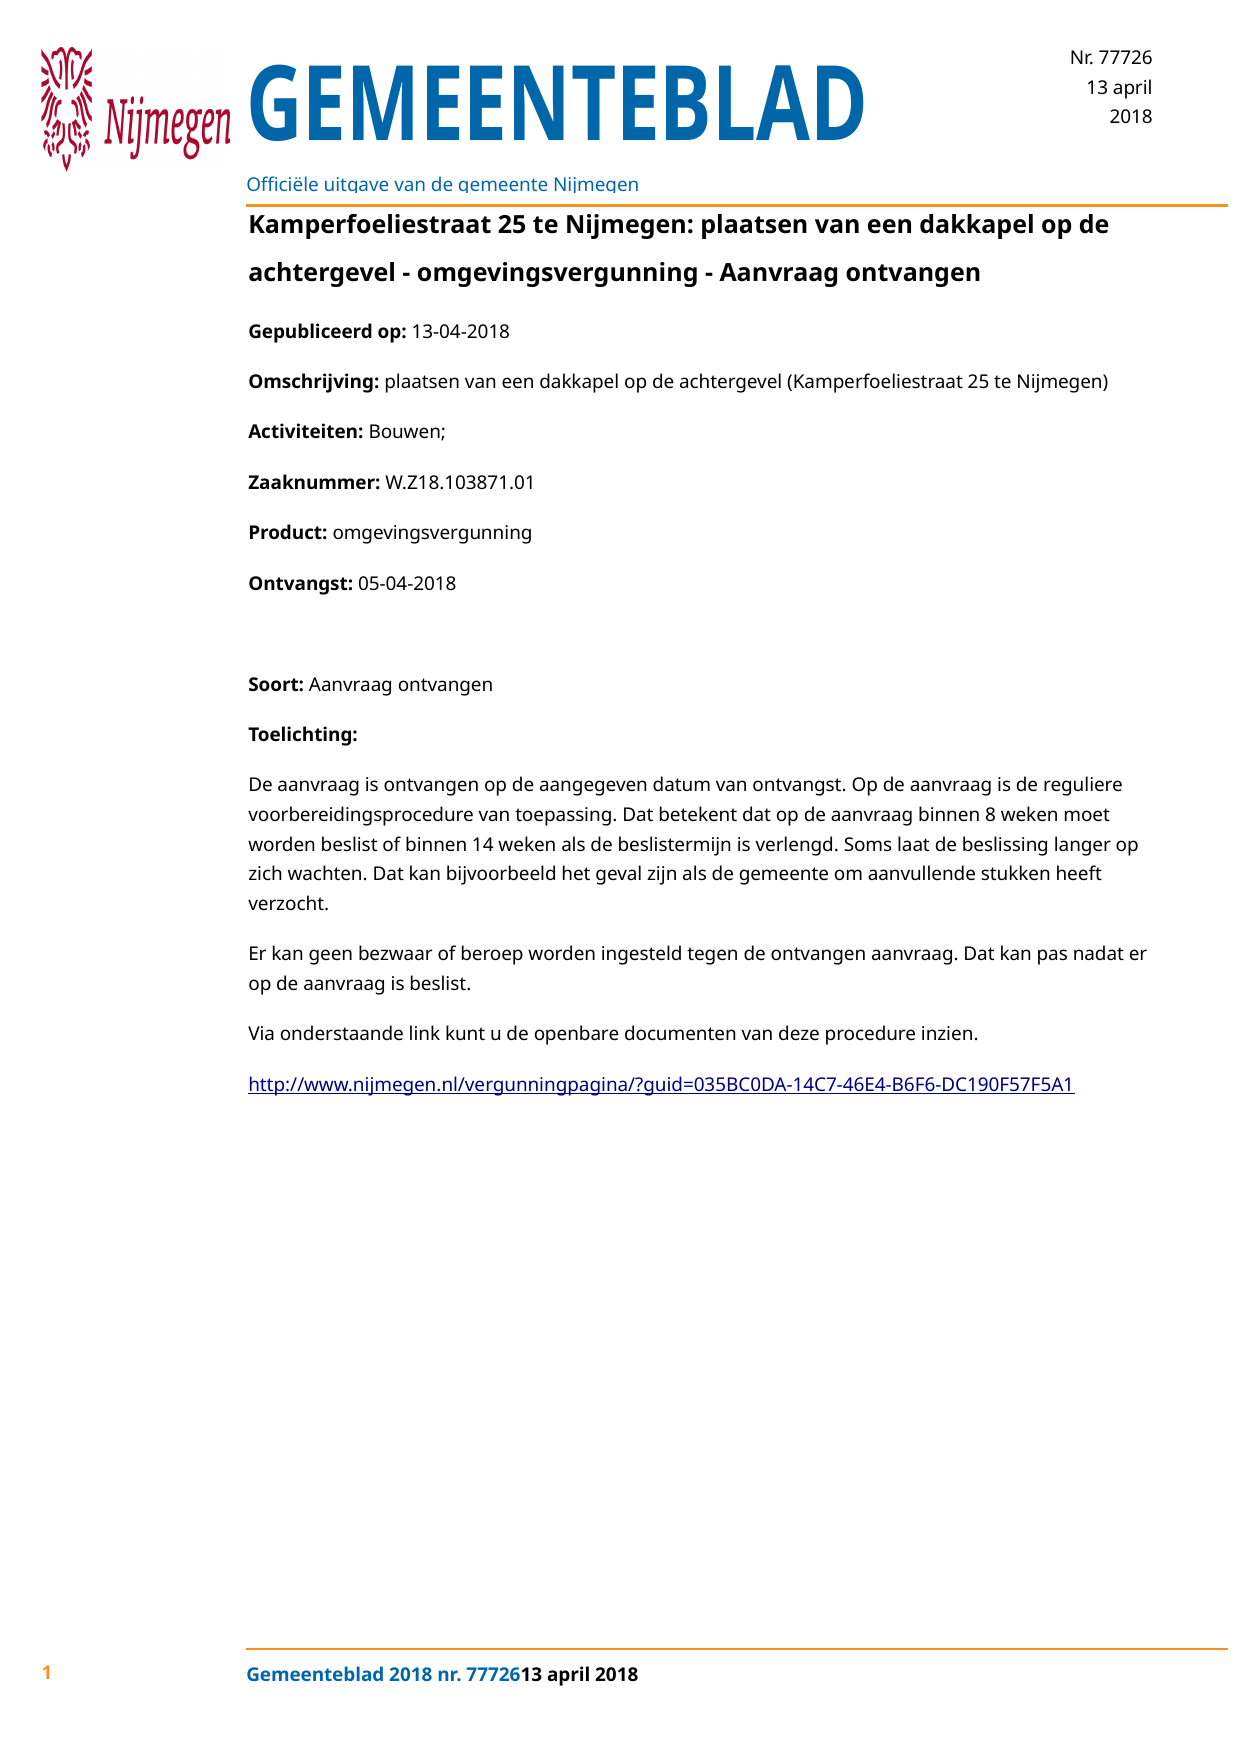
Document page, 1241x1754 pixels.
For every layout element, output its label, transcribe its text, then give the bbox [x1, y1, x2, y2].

text Er kan geen bezwaar of beroep worden ingesteld tegen de ontvangen aanvraag. Dat kan pas nadat er op de aanvraag is beslist. [248, 940, 1152, 996]
text Via onderstaande link kunt u de openbare documenten van deze procedure inzien. [248, 1020, 1152, 1046]
text Zaaknummer: W.Z18.103871.01 [248, 469, 1152, 495]
text Omschrijving: plaatsen van een dakkapel op de achtergevel (Kamperfoeliestraat 25 te Nijmegen) [248, 368, 1152, 394]
text De aanvraag is ontvangen op de aangegeven datum van ontvangst. Op de aanvraag is de reguliere voorbereidingsprocedure van toepassing. Dat betekent dat op de aanvraag binnen 8 weken moet worden beslist of binnen 14 weken als de beslistermijn is verlengd. Soms laat de beslissing langer op zich wachten. Dat kan bijvoorbeeld het geval zijn als de gemeente om aanvullende stukken heeft verzocht. [248, 772, 1152, 916]
text Activiteiten: Bouwen; [248, 419, 1152, 444]
text Product: omgevingsvergunning [248, 519, 1152, 545]
text Kamperfoeliestraat 25 te Nijmegen: plaatsen van een dakkapel op de achtergevel - omgevingsvergunning - Aanvraag ontvangen [248, 207, 1152, 288]
picture [41, 47, 231, 172]
text Gepubliceerd op: 13-04-2018 [248, 318, 1152, 344]
text http://www.nijmegen.nl/vergunningpagina/?guid=035BC0DA-14C7-46E4-B6F6-DC190F57F5A1 [248, 1071, 1152, 1097]
text Toelichting: [248, 721, 1152, 747]
text Ontvangst: 05-04-2018 [248, 570, 1152, 596]
text Soort: Aanvraag ontvangen [248, 671, 1152, 697]
